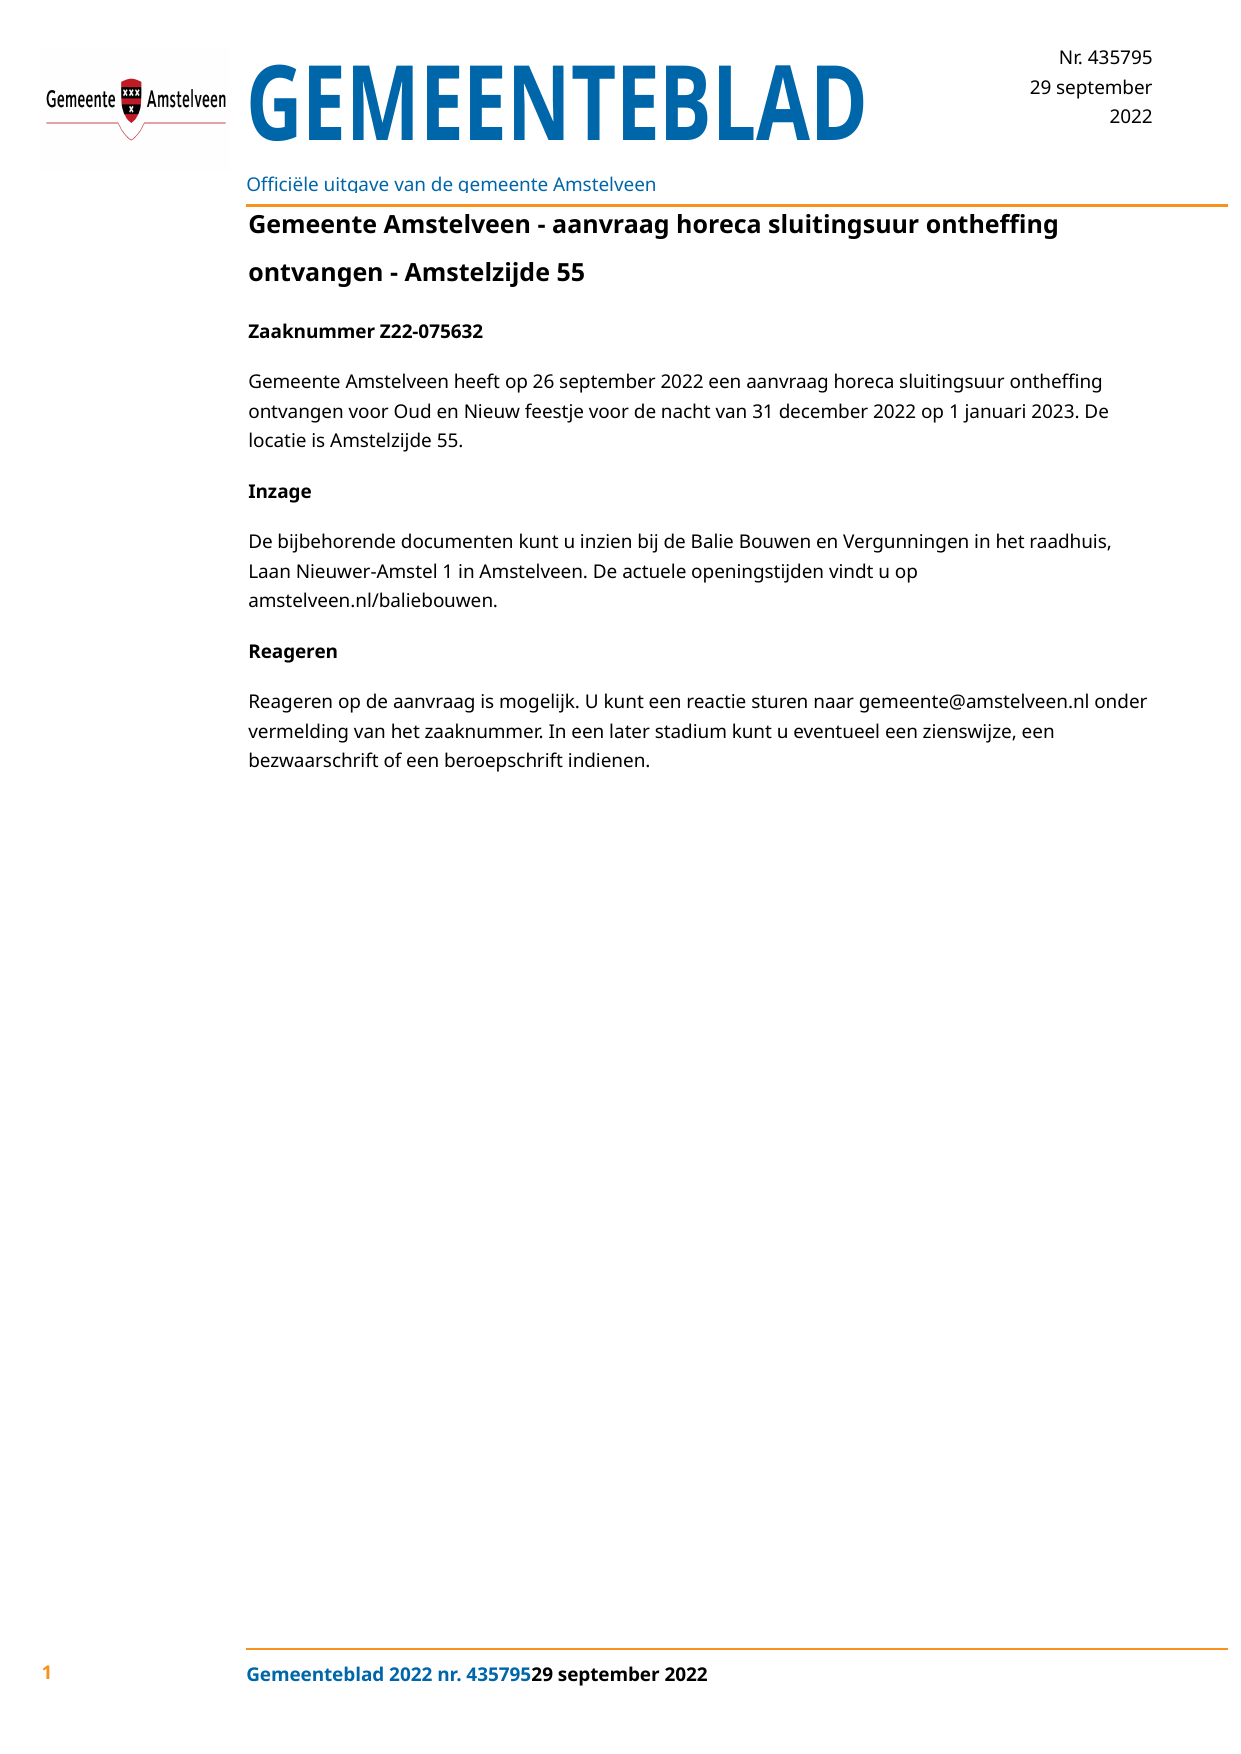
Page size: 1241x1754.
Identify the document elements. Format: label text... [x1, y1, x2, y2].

text Zaaknummer Z22-075632 [248, 318, 1152, 344]
text Reageren [248, 638, 1152, 664]
text Gemeente Amstelveen - aanvraag horeca sluitingsuur ontheffing ontvangen - Amstelzijde 55 [248, 207, 1152, 288]
picture [41, 47, 231, 172]
text De bijbehorende documenten kunt u inzien bij de Balie Bouwen en Vergunningen in het raadhuis, Laan Nieuwer-Amstel 1 in Amstelveen. De actuele openingstijden vindt u op amstelveen.nl/baliebouwen. [248, 528, 1152, 613]
text Reageren op de aanvraag is mogelijk. U kunt een reactie sturen naar gemeente@amstelveen.nl onder vermelding van het zaaknummer. In een later stadium kunt u eventueel een zienswijze, een bezwaarschrift of een beroepschrift indienen. [248, 688, 1152, 773]
text Gemeente Amstelveen heeft op 26 september 2022 een aanvraag horeca sluitingsuur ontheffing ontvangen voor Oud en Nieuw feestje voor de nacht van 31 december 2022 op 1 januari 2023. De locatie is Amstelzijde 55. [248, 368, 1152, 453]
text Inzage [248, 478, 1152, 504]
